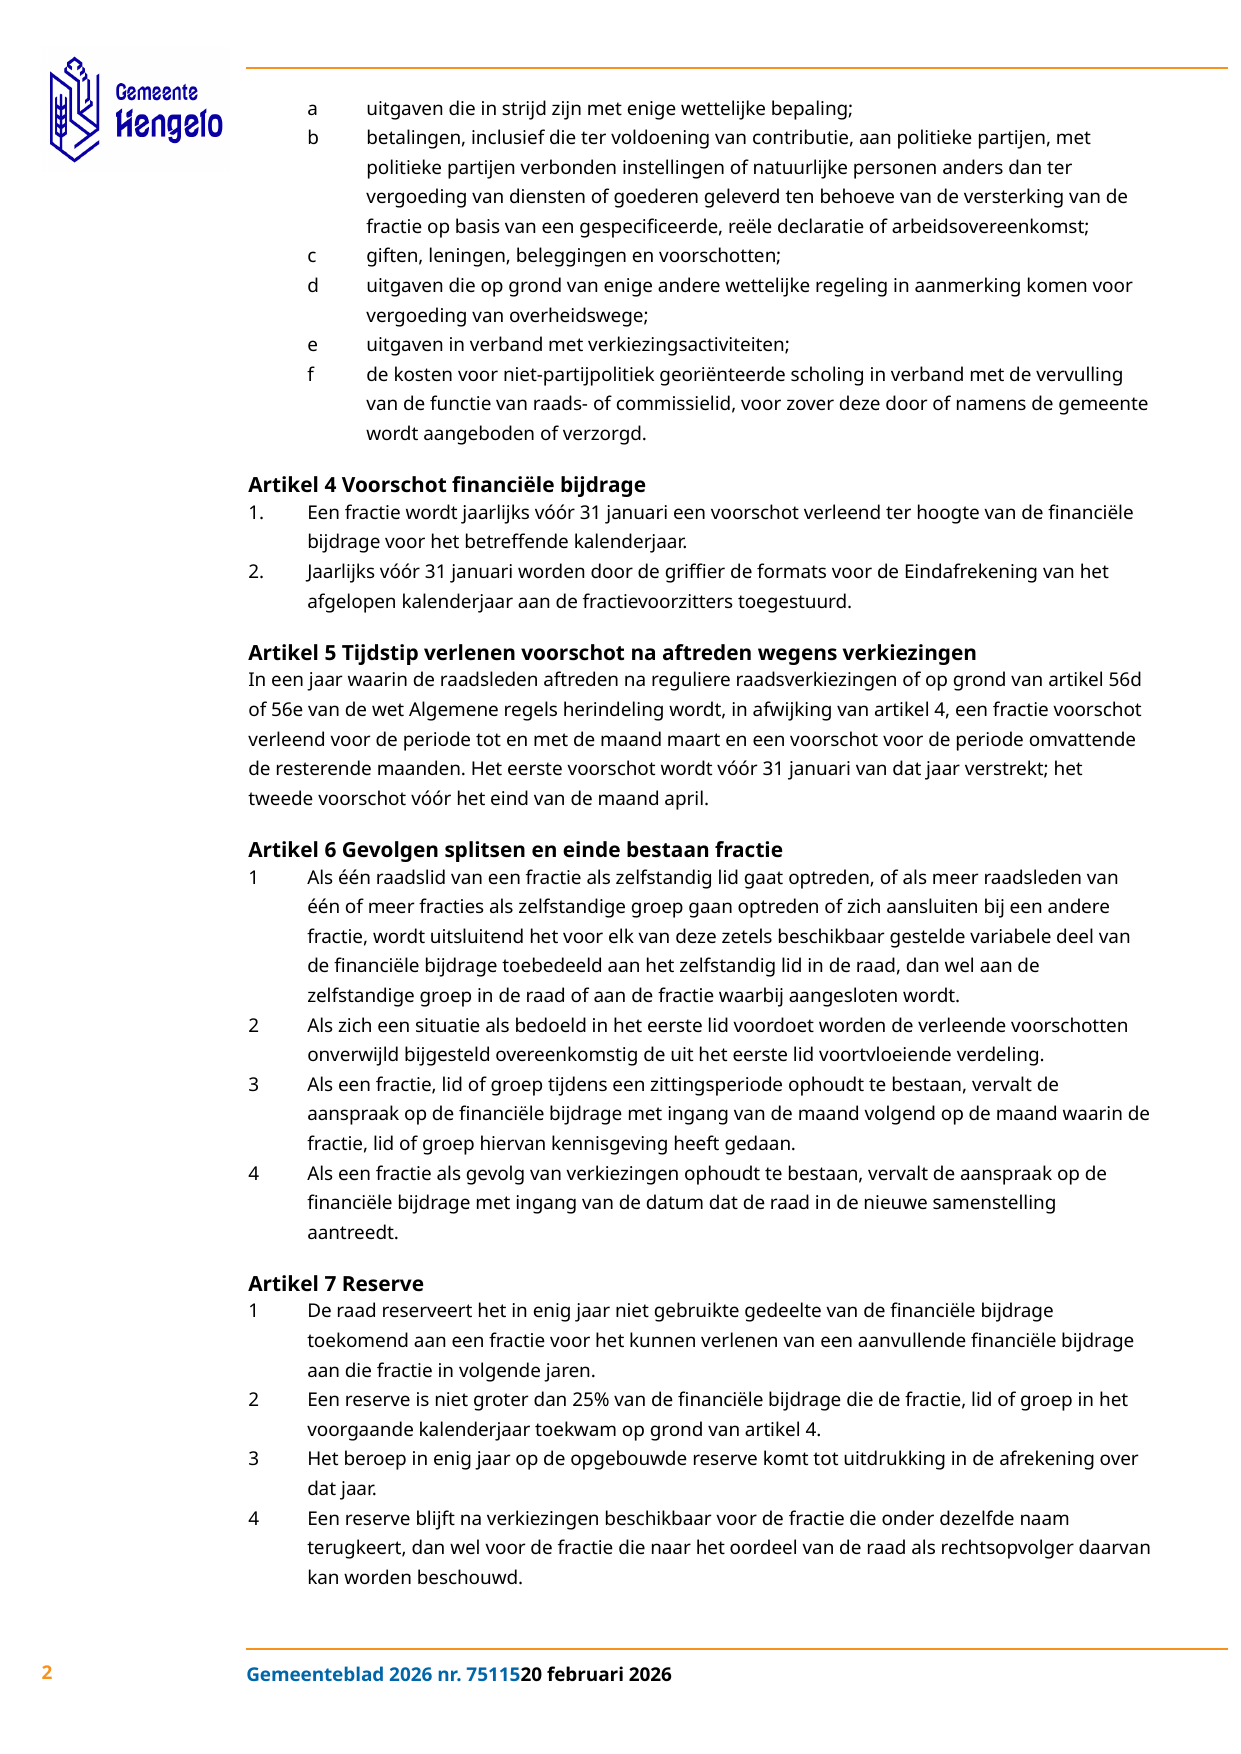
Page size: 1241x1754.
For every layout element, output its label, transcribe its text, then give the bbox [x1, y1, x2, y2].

list Een reserve is niet groter dan 25% van de financiële bijdrage die de fractie, lid of groep in het voorgaande kalenderjaar toekwam op grond van artikel 4. [248, 1386, 1152, 1442]
list Als een fractie, lid of groep tijdens een zittingsperiode ophoudt te bestaan, vervalt de aanspraak op de financiële bijdrage met ingang van de maand volgend op de maand waarin de fractie, lid of groep hiervan kennisgeving heeft gedaan. [248, 1071, 1152, 1156]
text Artikel 6 Gevolgen splitsen en einde bestaan fractie [248, 835, 1152, 864]
text Artikel 4 Voorschot financiële bijdrage [248, 471, 1152, 499]
list de kosten voor niet-partijpolitiek georiënteerde scholing in verband met de vervulling van de functie van raads- of commissielid, voor zover deze door of namens de gemeente wordt aangeboden of verzorgd. [307, 361, 1152, 446]
list Een reserve blijft na verkiezingen beschikbaar voor de fractie die onder dezelfde naam terugkeert, dan wel voor de fractie die naar het oordeel van de raad als rechtsopvolger daarvan kan worden beschouwd. [248, 1505, 1152, 1590]
list betalingen, inclusief die ter voldoening van contributie, aan politieke partijen, met politieke partijen verbonden instellingen of natuurlijke personen anders dan ter vergoeding van diensten of goederen geleverd ten behoeve van de versterking van de fractie op basis van een gespecificeerde, reële declaratie of arbeidsovereenkomst; [307, 124, 1152, 239]
list Als één raadslid van een fractie als zelfstandig lid gaat optreden, of als meer raadsleden van één of meer fracties als zelfstandige groep gaan optreden of zich aansluiten bij een andere fractie, wordt uitsluitend het voor elk van deze zetels beschikbaar gestelde variabele deel van de financiële bijdrage toebedeeld aan het zelfstandig lid in de raad, dan wel aan de zelfstandige groep in de raad of aan de fractie waarbij aangesloten wordt. [248, 864, 1152, 1008]
text Artikel 5 Tijdstip verlenen voorschot na aftreden wegens verkiezingen [248, 638, 1152, 667]
list Het beroep in enig jaar op de opgebouwde reserve komt tot uitdrukking in de afrekening over dat jaar. [248, 1446, 1152, 1501]
list Als zich een situatie als bedoeld in het eerste lid voordoet worden de verleende voorschotten onverwijld bijgesteld overeenkomstig de uit het eerste lid voortvloeiende verdeling. [248, 1012, 1152, 1067]
list De raad reserveert het in enig jaar niet gebruikte gedeelte van de financiële bijdrage toekomend aan een fractie voor het kunnen verlenen van een aanvullende financiële bijdrage aan die fractie in volgende jaren. [248, 1298, 1152, 1383]
list uitgaven die op grond van enige andere wettelijke regeling in aanmerking komen voor vergoeding van overheidswege; [307, 272, 1152, 328]
text Artikel 7 Reserve [248, 1269, 1152, 1298]
list Jaarlijks vóór 31 januari worden door de griffier de formats voor de Eindafrekening van het afgelopen kalenderjaar aan de fractievoorzitters toegestuurd. [248, 558, 1152, 613]
list uitgaven in verband met verkiezingsactiviteiten; [307, 331, 1152, 357]
list uitgaven die in strijd zijn met enige wettelijke bepaling; [307, 95, 1152, 121]
list giften, leningen, beleggingen en voorschotten; [307, 243, 1152, 268]
picture [41, 47, 231, 172]
list Als een fractie als gevolg van verkiezingen ophoudt te bestaan, vervalt de aanspraak op de financiële bijdrage met ingang van de datum dat de raad in de nieuwe samenstelling aantreedt. [248, 1160, 1152, 1244]
list Een fractie wordt jaarlijks vóór 31 januari een voorschot verleend ter hoogte van de financiële bijdrage voor het betreffende kalenderjaar. [248, 499, 1152, 554]
text In een jaar waarin de raadsleden aftreden na reguliere raadsverkiezingen of op grond van artikel 56d of 56e van de wet Algemene regels herindeling wordt, in afwijking van artikel 4, een fractie voorschot verleend voor de periode tot en met de maand maart en een voorschot voor de periode omvattende de resterende maanden. Het eerste voorschot wordt vóór 31 januari van dat jaar verstrekt; het tweede voorschot vóór het eind van de maand april. [248, 667, 1152, 811]
